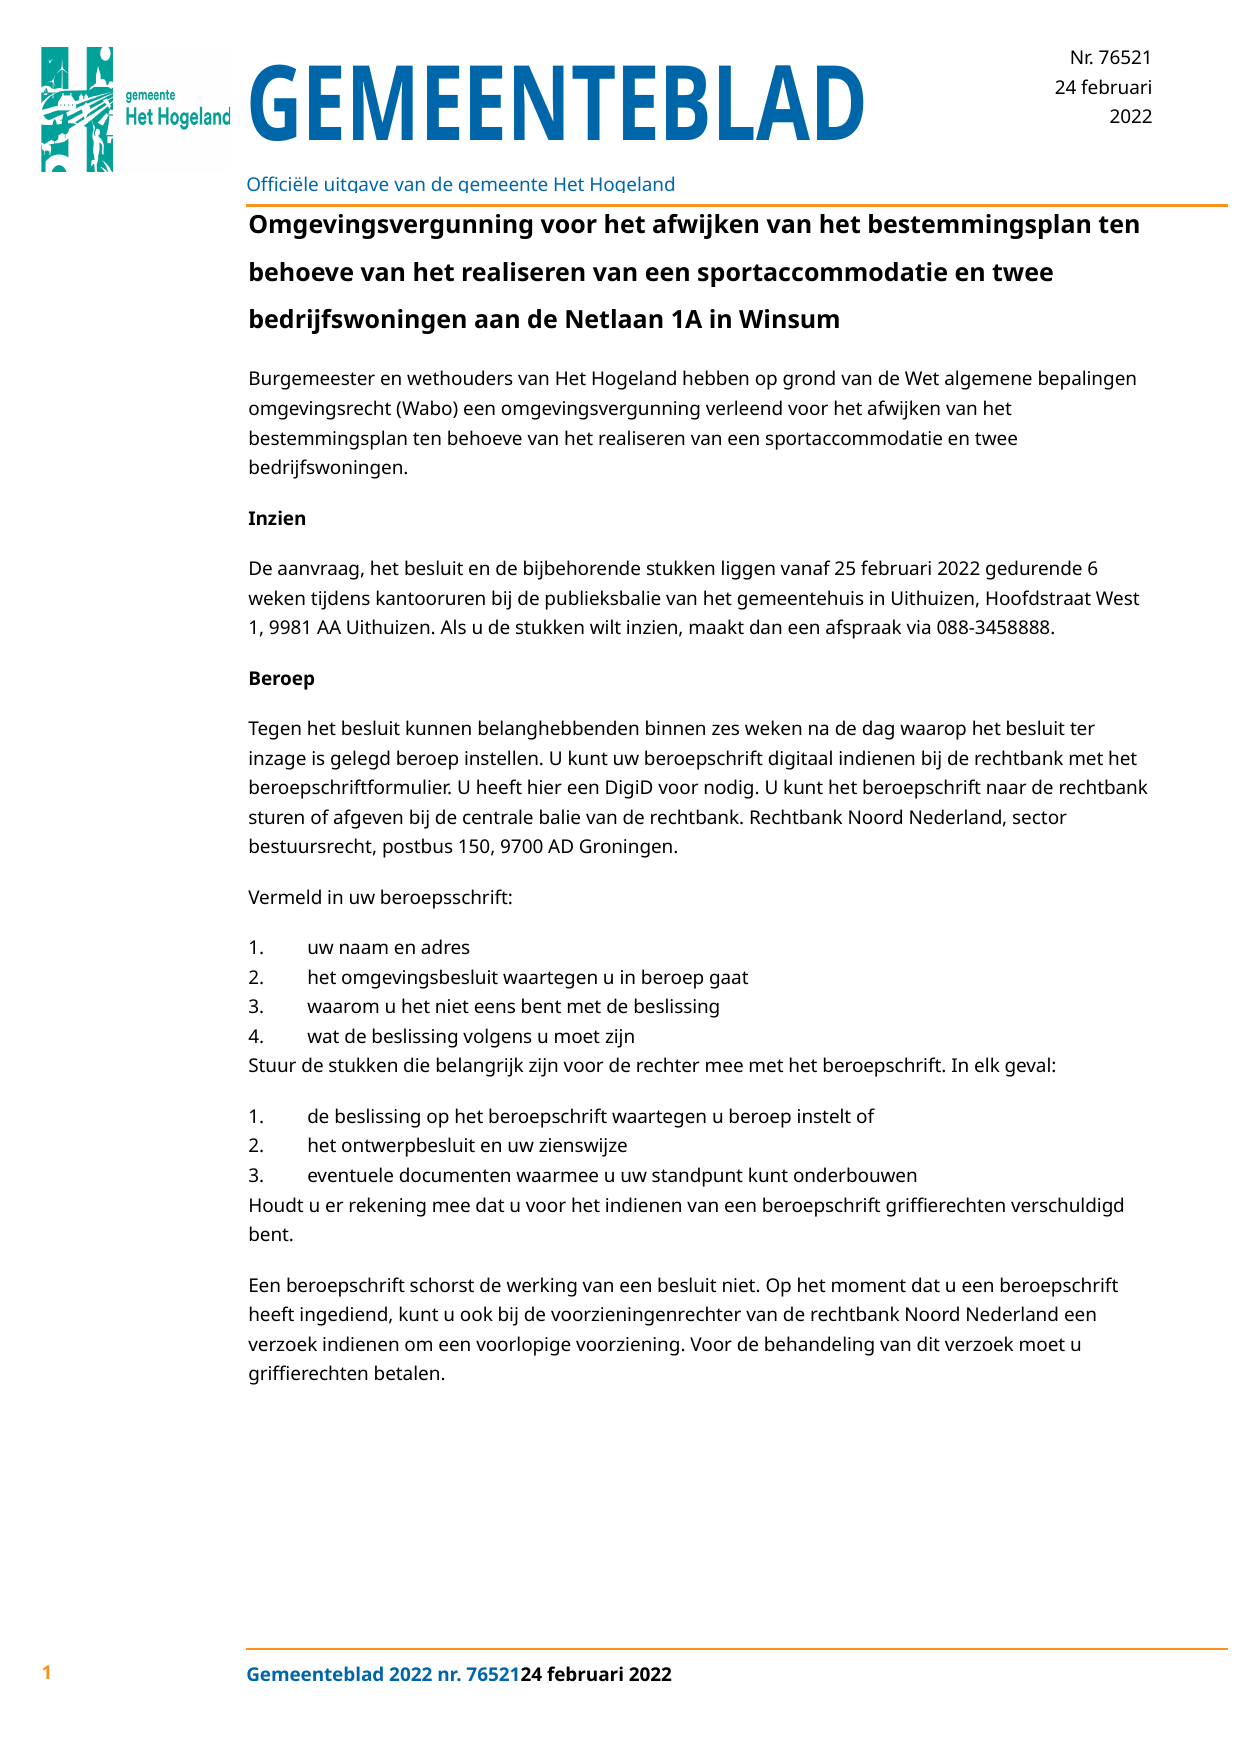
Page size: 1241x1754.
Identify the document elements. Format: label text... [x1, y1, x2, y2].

text Stuur de stukken die belangrijk zijn voor de rechter mee met het beroepschrift. In elk geval: [248, 1053, 1152, 1078]
text Houdt u er rekening mee dat u voor het indienen van een beroepschrift griffierechten verschuldigd bent. [248, 1192, 1152, 1247]
text De aanvraag, het besluit en de bijbehorende stukken liggen vanaf 25 februari 2022 gedurende 6 weken tijdens kantooruren bij de publieksbalie van het gemeentehuis in Uithuizen, Hoofdstraat West 1, 9981 AA Uithuizen. Als u de stukken wilt inzien, maakt dan een afspraak via 088-3458888. [248, 555, 1152, 640]
list het ontwerpbesluit en uw zienswijze [248, 1133, 1152, 1158]
list het omgevingsbesluit waartegen u in beroep gaat [248, 964, 1152, 989]
text Beroep [248, 665, 1152, 690]
list eventuele documenten waarmee u uw standpunt kunt onderbouwen [248, 1162, 1152, 1188]
text Inzien [248, 505, 1152, 530]
text Omgevingsvergunning voor het afwijken van het bestemmingsplan ten behoeve van het realiseren van een sportaccommodatie en twee bedrijfswoningen aan de Netlaan 1A in Winsum [248, 207, 1152, 336]
list wat de beslissing volgens u moet zijn [248, 1023, 1152, 1049]
list uw naam en adres [248, 934, 1152, 960]
text Burgemeester en wethouders van Het Hogeland hebben op grond van de Wet algemene bepalingen omgevingsrecht (Wabo) een omgevingsvergunning verleend voor het afwijken van het bestemmingsplan ten behoeve van het realiseren van een sportaccommodatie en twee bedrijfswoningen. [248, 366, 1152, 480]
list de beslissing op het beroepschrift waartegen u beroep instelt of [248, 1103, 1152, 1129]
text Vermeld in uw beroepsschrift: [248, 884, 1152, 909]
picture [41, 47, 231, 172]
text Een beroepschrift schorst de werking van een besluit niet. Op het moment dat u een beroepschrift heeft ingediend, kunt u ook bij de voorzieningenrechter van de rechtbank Noord Nederland een verzoek indienen om een voorlopige voorziening. Voor de behandeling van dit verzoek moet u griffierechten betalen. [248, 1272, 1152, 1386]
text Tegen het besluit kunnen belanghebbenden binnen zes weken na de dag waarop het besluit ter inzage is gelegd beroep instellen. U kunt uw beroepschrift digitaal indienen bij de rechtbank met het beroepschriftformulier. U heeft hier een DigiD voor nodig. U kunt het beroepschrift naar de rechtbank sturen of afgeven bij de centrale balie van de rechtbank. Rechtbank Noord Nederland, sector bestuursrecht, postbus 150, 9700 AD Groningen. [248, 715, 1152, 859]
list waarom u het niet eens bent met de beslissing [248, 993, 1152, 1019]
